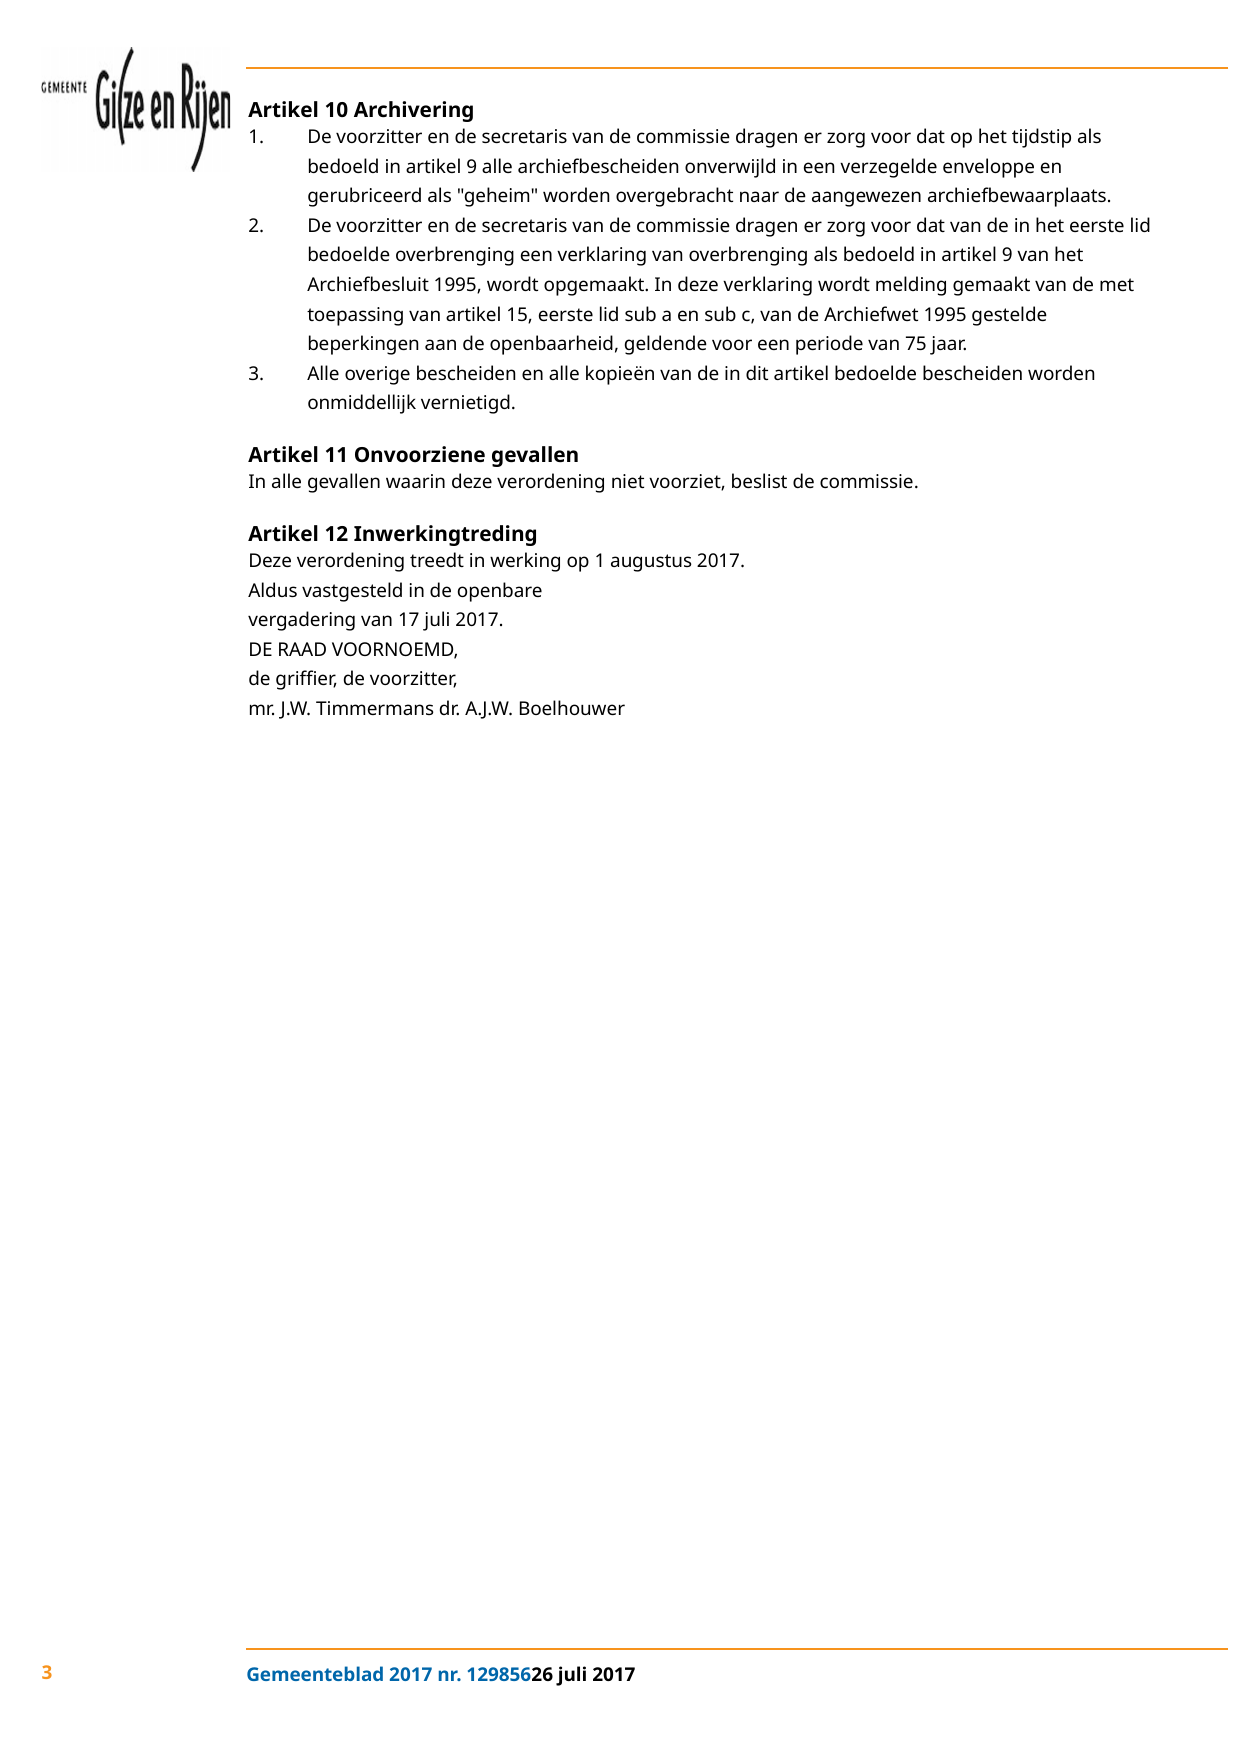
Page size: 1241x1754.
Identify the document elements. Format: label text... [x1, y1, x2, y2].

text Artikel 11 Onvoorziene gevallen [248, 440, 1152, 468]
list De voorzitter en de secretaris van de commissie dragen er zorg voor dat op het tijdstip als bedoeld in artikel 9 alle archiefbescheiden onverwijld in een verzegelde enveloppe en gerubriceerd als "geheim" worden overgebracht naar de aangewezen archiefbewaarplaats. [248, 123, 1152, 208]
list Alle overige bescheiden en alle kopieën van de in dit artikel bedoelde bescheiden worden onmiddellijk vernietigd. [248, 360, 1152, 415]
list De voorzitter en de secretaris van de commissie dragen er zorg voor dat van de in het eerste lid bedoelde overbrenging een verklaring van overbrenging als bedoeld in artikel 9 van het Archiefbesluit 1995, wordt opgemaakt. In deze verklaring wordt melding gemaakt van de met toepassing van artikel 15, eerste lid sub a en sub c, van de Archiefwet 1995 gestelde beperkingen aan de openbaarheid, geldende voor een periode van 75 jaar. [248, 212, 1152, 356]
text Artikel 10 Archivering [248, 95, 1152, 123]
text Artikel 12 Inwerkingtreding [248, 519, 1152, 547]
text vergadering van 17 juli 2017. [248, 606, 1152, 632]
text DE RAAD VOORNOEMD, [248, 636, 1152, 662]
text de griffier, de voorzitter, [248, 666, 1152, 691]
text mr. J.W. Timmermans dr. A.J.W. Boelhouwer [248, 695, 1152, 721]
text Deze verordening treedt in werking op 1 augustus 2017. [248, 547, 1152, 573]
text In alle gevallen waarin deze verordening niet voorziet, beslist de commissie. [248, 468, 1152, 494]
picture [41, 47, 231, 172]
text Aldus vastgesteld in de openbare [248, 577, 1152, 602]
